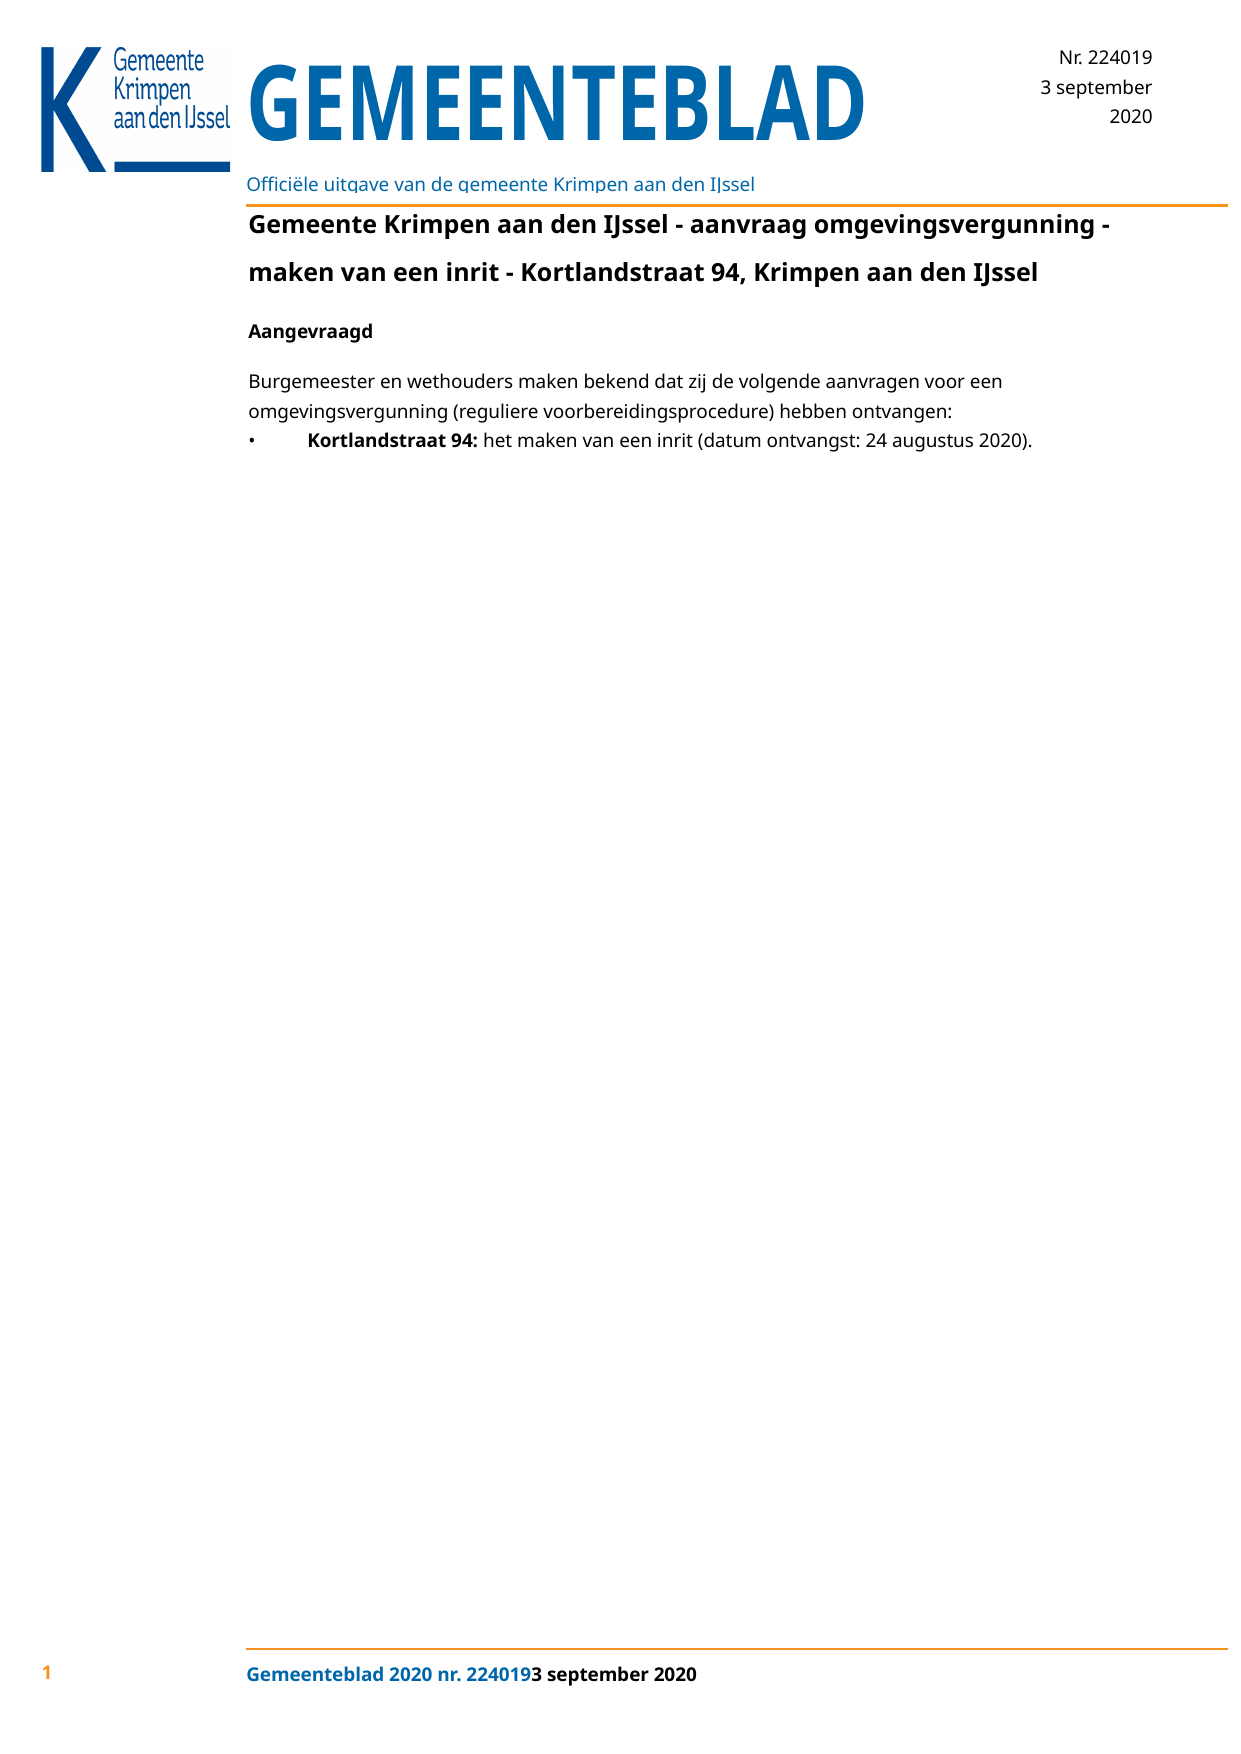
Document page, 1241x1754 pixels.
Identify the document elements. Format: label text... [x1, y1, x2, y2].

text Burgemeester en wethouders maken bekend dat zij de volgende aanvragen voor een omgevingsvergunning (reguliere voorbereidingsprocedure) hebben ontvangen: [248, 368, 1152, 424]
list Kortlandstraat 94: het maken van een inrit (datum ontvangst: 24 augustus 2020). [248, 427, 1152, 453]
picture [41, 47, 231, 172]
text Aangevraagd [248, 318, 1152, 344]
text Gemeente Krimpen aan den IJssel - aanvraag omgevingsvergunning - maken van een inrit - Kortlandstraat 94, Krimpen aan den IJssel [248, 207, 1152, 288]
